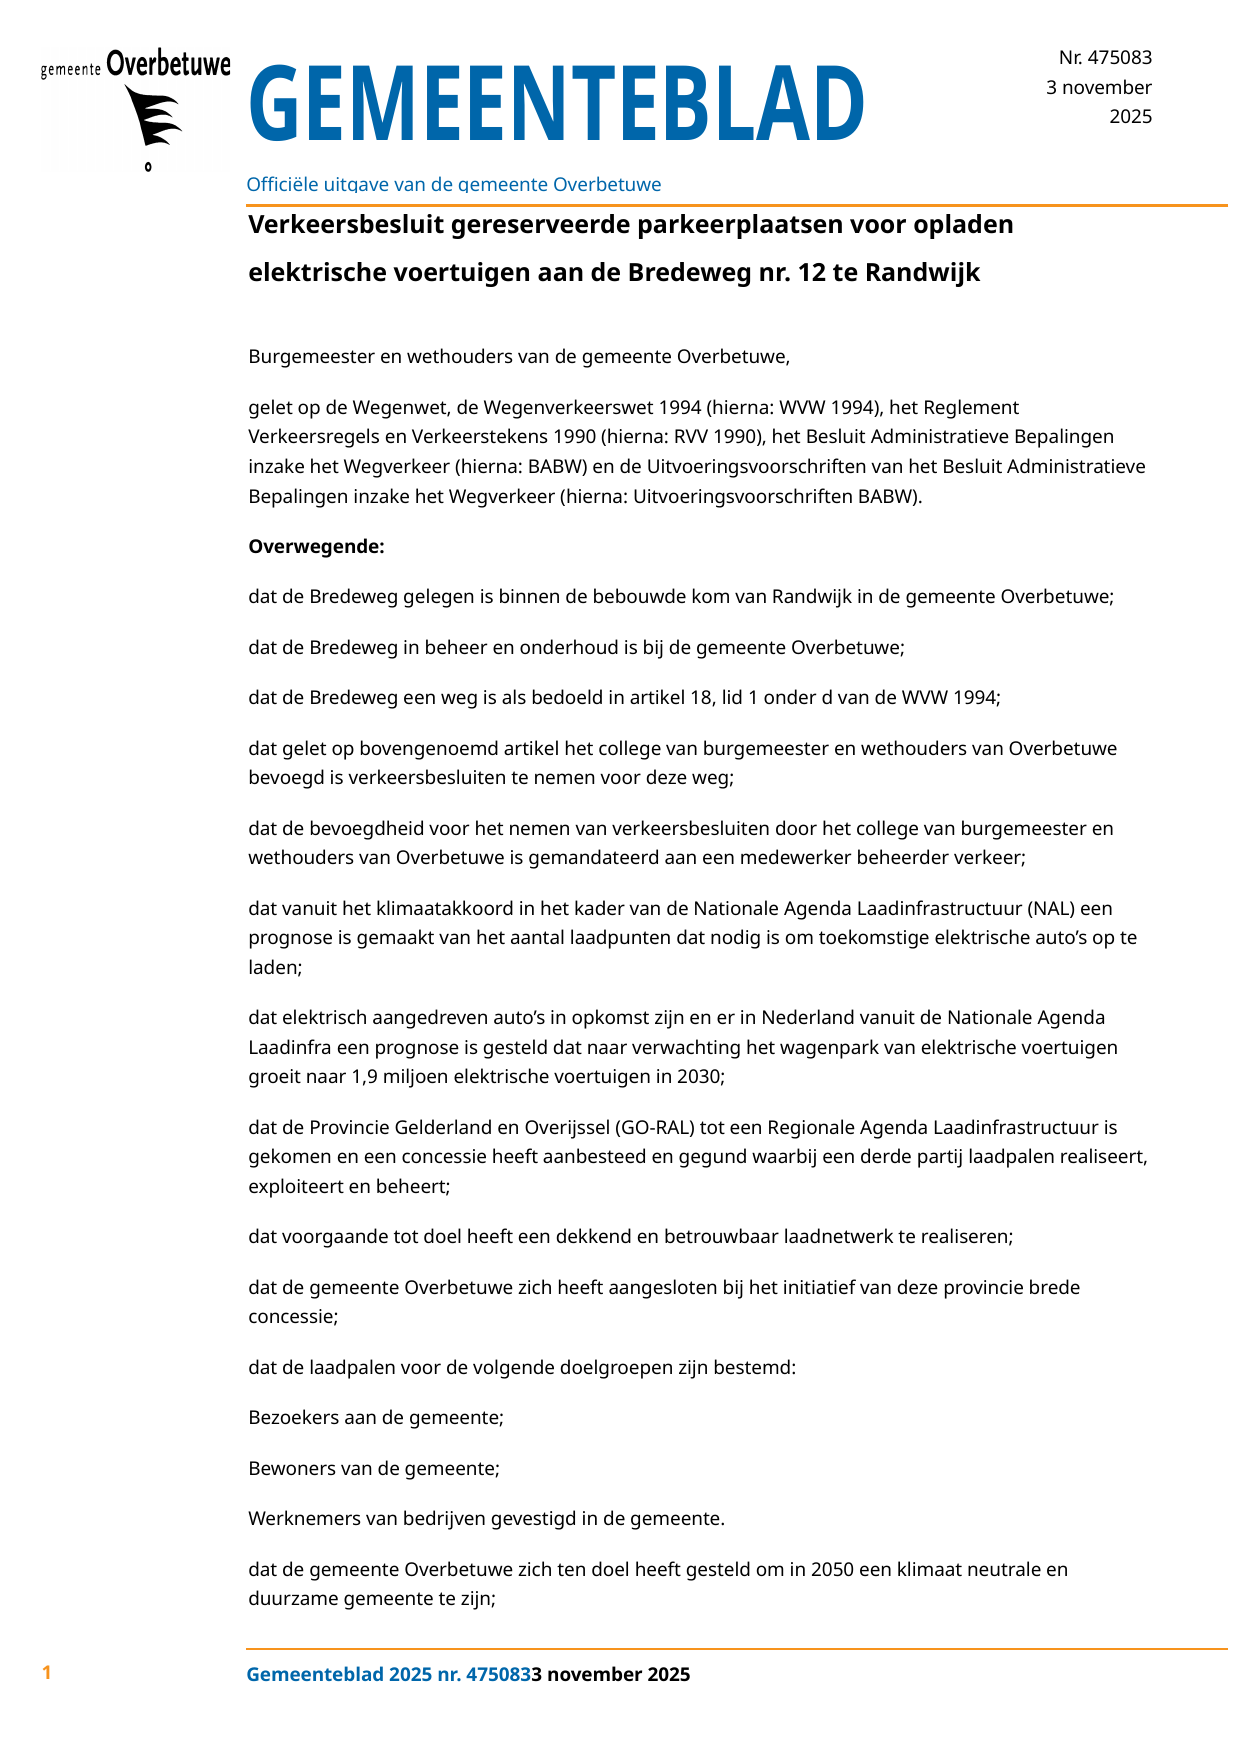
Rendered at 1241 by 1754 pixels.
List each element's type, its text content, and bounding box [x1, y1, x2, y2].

text dat de laadpalen voor de volgende doelgroepen zijn bestemd: [248, 1354, 1152, 1380]
text gelet op de Wegenwet, de Wegenverkeerswet 1994 (hierna: WVW 1994), het Reglement Verkeersregels en Verkeerstekens 1990 (hierna: RVV 1990), het Besluit Administratieve Bepalingen inzake het Wegverkeer (hierna: BABW) en de Uitvoeringsvoorschriften van het Besluit Administratieve Bepalingen inzake het Wegverkeer (hierna: Uitvoeringsvoorschriften BABW). [248, 394, 1152, 508]
text dat voorgaande tot doel heeft een dekkend en betrouwbaar laadnetwerk te realiseren; [248, 1224, 1152, 1249]
text Verkeersbesluit gereserveerde parkeerplaatsen voor opladen elektrische voertuigen aan de Bredeweg nr. 12 te Randwijk [248, 207, 1152, 288]
text dat elektrisch aangedreven auto’s in opkomst zijn en er in Nederland vanuit de Nationale Agenda Laadinfra een prognose is gesteld dat naar verwachting het wagenpark van elektrische voertuigen groeit naar 1,9 miljoen elektrische voertuigen in 2030; [248, 1004, 1152, 1089]
text dat de Bredeweg een weg is als bedoeld in artikel 18, lid 1 onder d van de WVW 1994; [248, 684, 1152, 710]
text dat vanuit het klimaatakkoord in het kader van de Nationale Agenda Laadinfrastructuur (NAL) een prognose is gemaakt van het aantal laadpunten dat nodig is om toekomstige elektrische auto’s op te laden; [248, 895, 1152, 980]
text Werknemers van bedrijven gevestigd in de gemeente. [248, 1505, 1152, 1531]
text Burgemeester en wethouders van de gemeente Overbetuwe, [248, 344, 1152, 369]
picture [41, 47, 231, 172]
text dat de gemeente Overbetuwe zich heeft aangesloten bij het initiatief van deze provincie brede concessie; [248, 1274, 1152, 1329]
text Overwegende: [248, 533, 1152, 559]
text dat de Bredeweg in beheer en onderhoud is bij de gemeente Overbetuwe; [248, 634, 1152, 660]
text dat gelet op bovengenoemd artikel het college van burgemeester en wethouders van Overbetuwe bevoegd is verkeersbesluiten te nemen voor deze weg; [248, 735, 1152, 790]
text dat de bevoegdheid voor het nemen van verkeersbesluiten door het college van burgemeester en wethouders van Overbetuwe is gemandateerd aan een medewerker beheerder verkeer; [248, 815, 1152, 870]
text dat de Bredeweg gelegen is binnen de bebouwde kom van Randwijk in de gemeente Overbetuwe; [248, 584, 1152, 609]
text Bewoners van de gemeente; [248, 1455, 1152, 1481]
text dat de gemeente Overbetuwe zich ten doel heeft gesteld om in 2050 een klimaat neutrale en duurzame gemeente te zijn; [248, 1556, 1152, 1611]
text Bezoekers aan de gemeente; [248, 1404, 1152, 1430]
text dat de Provincie Gelderland en Overijssel (GO-RAL) tot een Regionale Agenda Laadinfrastructuur is gekomen en een concessie heeft aanbesteed en gegund waarbij een derde partij laadpalen realiseert, exploiteert en beheert; [248, 1114, 1152, 1199]
